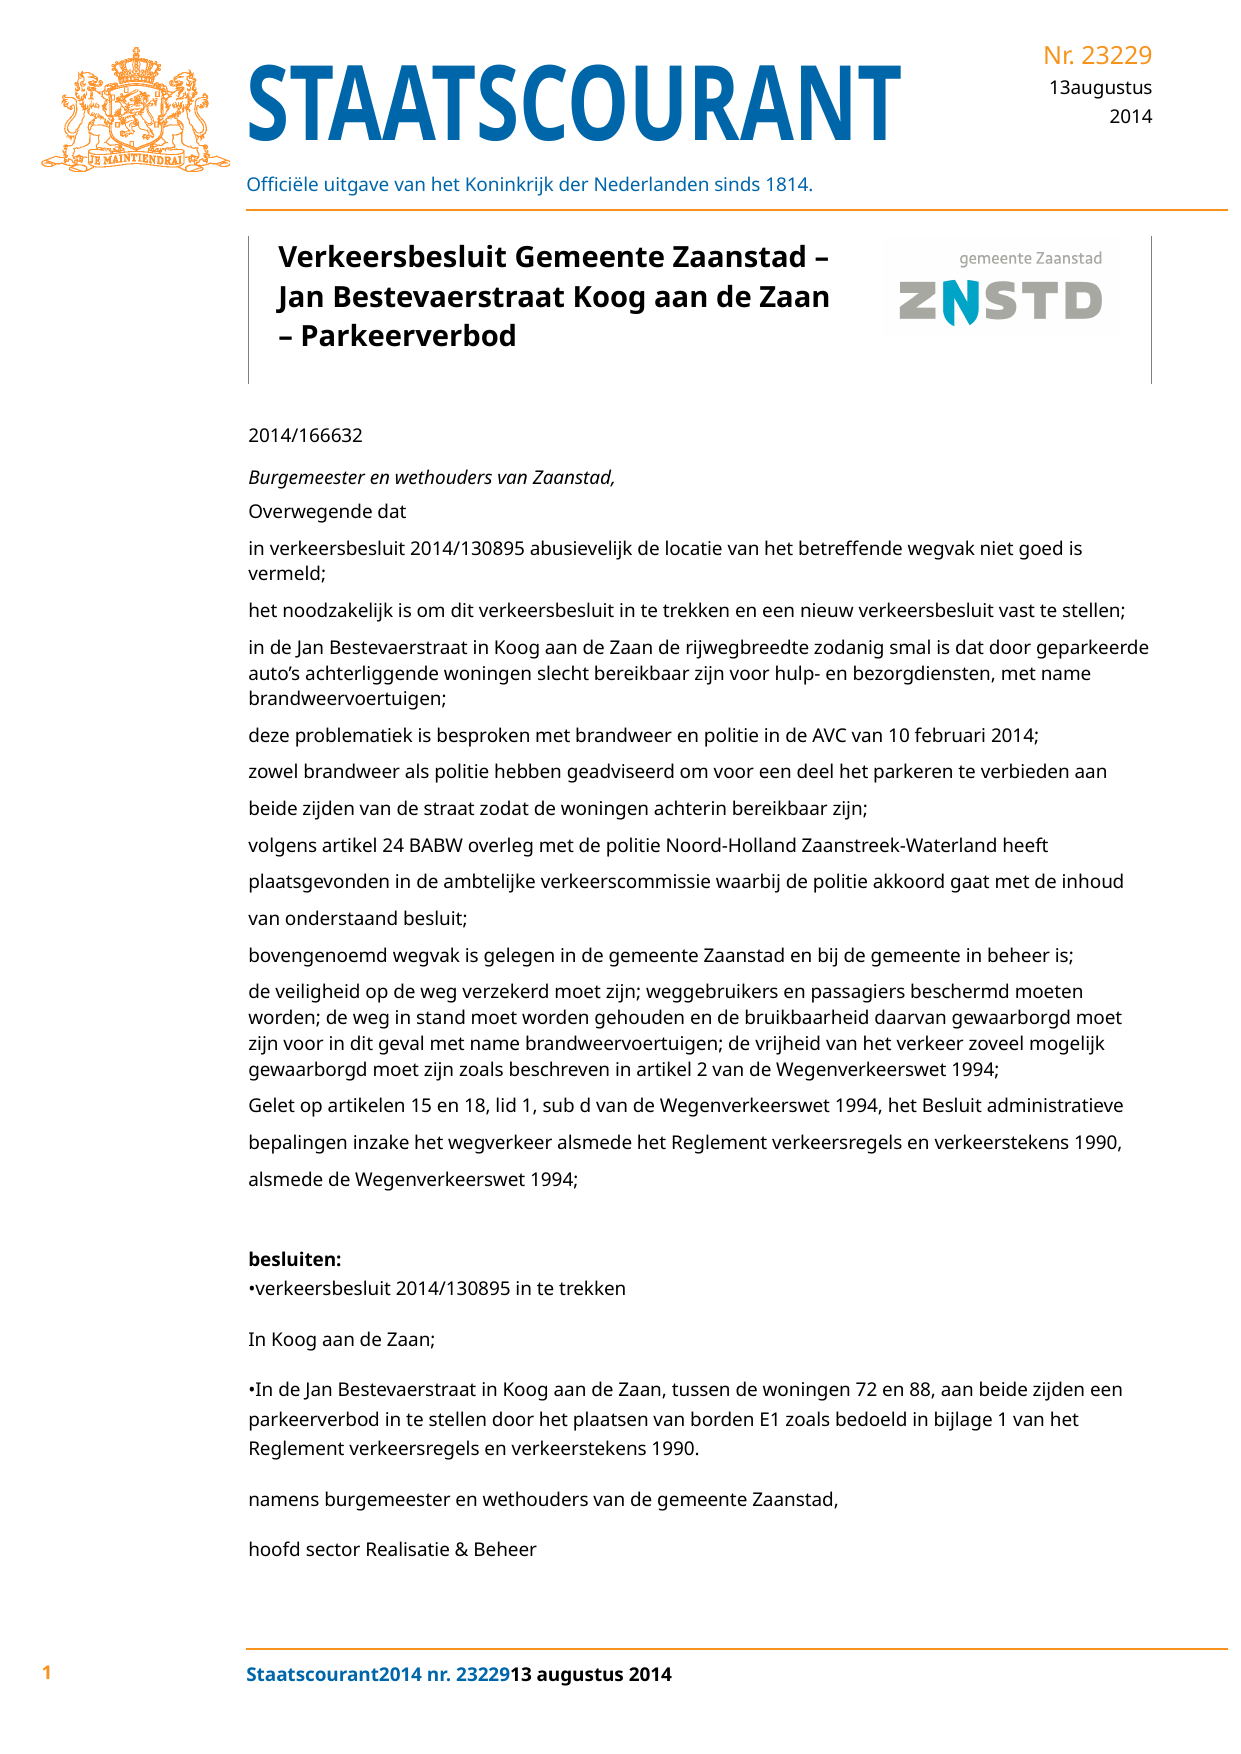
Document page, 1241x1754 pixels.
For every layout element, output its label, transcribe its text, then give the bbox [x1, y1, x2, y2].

text Gelet op artikelen 15 en 18, lid 1, sub d van de Wegenverkeerswet 1994, het Besluit administratieve [248, 1093, 1152, 1118]
text •In de Jan Bestevaerstraat in Koog aan de Zaan, tussen de woningen 72 en 88, aan beide zijden een parkeerverbod in te stellen door het plaatsen van borden E1 zoals bedoeld in bijlage 1 van het Reglement verkeersregels en verkeerstekens 1990. [248, 1376, 1152, 1461]
text besluiten: [248, 1246, 1152, 1271]
text Overwegende dat [248, 498, 1152, 524]
text het noodzakelijk is om dit verkeersbesluit in te trekken en een nieuw verkeersbesluit vast te stellen; [248, 597, 1152, 623]
text plaatsgevonden in de ambtelijke verkeerscommissie waarbij de politie akkoord gaat met de inhoud [248, 869, 1152, 894]
text zowel brandweer als politie hebben geadviseerd om voor een deel het parkeren te verbieden aan [248, 759, 1152, 784]
text Burgemeester en wethouders van Zaanstad, [248, 464, 1152, 490]
picture [41, 47, 231, 172]
text In Koog aan de Zaan; [248, 1326, 1152, 1351]
text •verkeersbesluit 2014/130895 in te trekken [248, 1275, 1152, 1301]
text beide zijden van de straat zodat de woningen achterin bereikbaar zijn; [248, 795, 1152, 821]
text van onderstaand besluit; [248, 905, 1152, 931]
picture [882, 236, 1119, 337]
table_header [850, 236, 1151, 384]
table_header Verkeersbesluit Gemeente Zaanstad – Jan Bestevaerstraat Koog aan de Zaan – Parkeerverbod [249, 236, 850, 384]
text in de Jan Bestevaerstraat in Koog aan de Zaan de rijwegbreedte zodanig smal is dat door geparkeerde auto’s achterliggende woningen slecht bereikbaar zijn voor hulp- en bezorgdiensten, met name brandweervoertuigen; [248, 634, 1152, 711]
text 2014/166632 [248, 422, 1152, 448]
text bepalingen inzake het wegverkeer alsmede het Reglement verkeersregels en verkeerstekens 1990, [248, 1129, 1152, 1155]
text deze problematiek is besproken met brandweer en politie in de AVC van 10 februari 2014; [248, 722, 1152, 748]
text de veiligheid op de weg verzekerd moet zijn; weggebruikers en passagiers beschermd moeten worden; de weg in stand moet worden gehouden en de bruikbaarheid daarvan gewaarborgd moet zijn voor in dit geval met name brandweervoertuigen; de vrijheid van het verkeer zoveel mogelijk gewaarborgd moet zijn zoals beschreven in artikel 2 van de Wegenverkeerswet 1994; [248, 979, 1152, 1082]
text alsmede de Wegenverkeerswet 1994; [248, 1166, 1152, 1192]
text in verkeersbesluit 2014/130895 abusievelijk de locatie van het betreffende wegvak niet goed is vermeld; [248, 535, 1152, 586]
text namens burgemeester en wethouders van de gemeente Zaanstad, [248, 1486, 1152, 1511]
text hoofd sector Realisatie & Beheer [248, 1536, 1152, 1562]
text bovengenoemd wegvak is gelegen in de gemeente Zaanstad en bij de gemeente in beheer is; [248, 942, 1152, 968]
text volgens artikel 24 BABW overleg met de politie Noord-Holland Zaanstreek-Waterland heeft [248, 832, 1152, 858]
